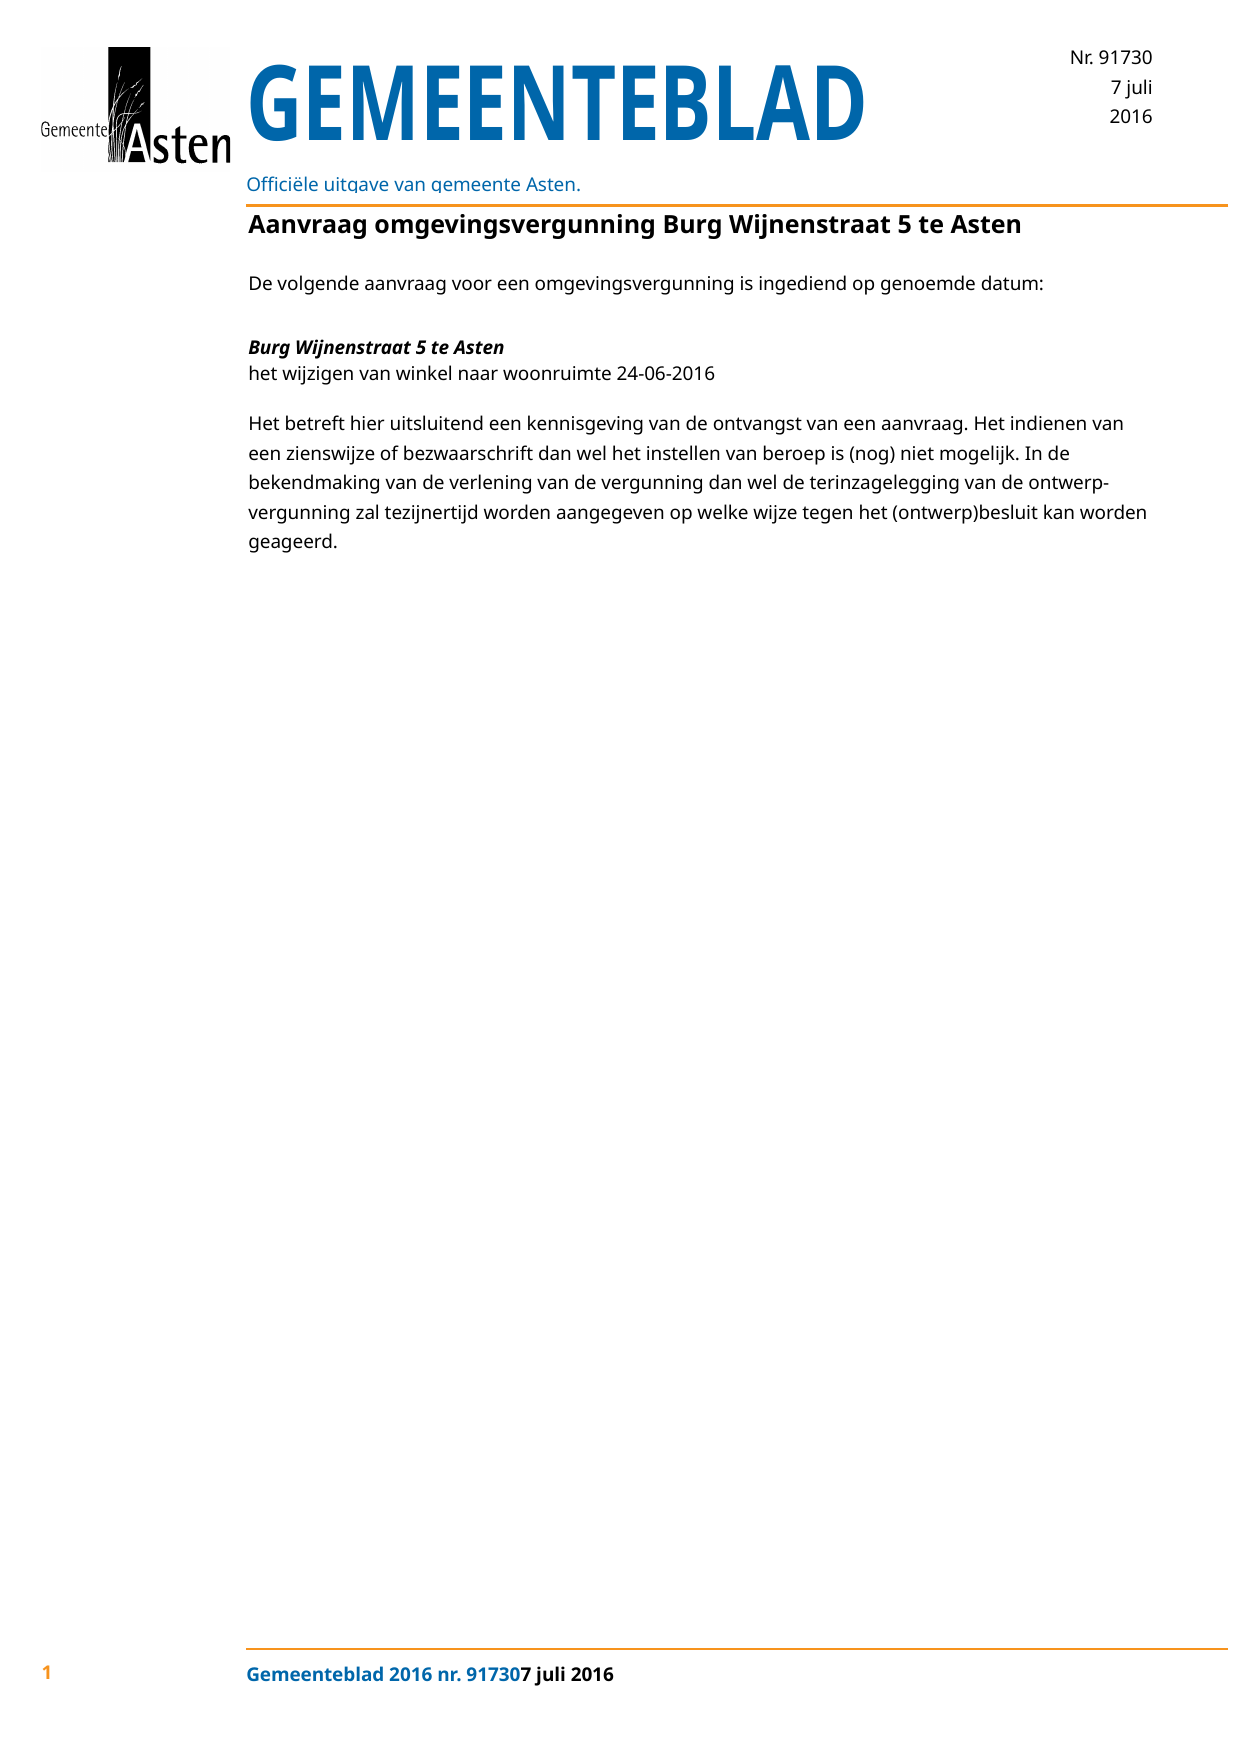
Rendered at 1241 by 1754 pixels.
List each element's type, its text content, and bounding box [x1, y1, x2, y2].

text De volgende aanvraag voor een omgevingsvergunning is ingediend op genoemde datum: [248, 270, 1152, 296]
picture [41, 47, 231, 172]
text Burg Wijnenstraat 5 te Asten [248, 334, 1152, 360]
text Het betreft hier uitsluitend een kennisgeving van de ontvangst van een aanvraag. Het indienen van een zienswijze of bezwaarschrift dan wel het instellen van beroep is (nog) niet mogelijk. In de bekendmaking van de verlening van de vergunning dan wel de terinzagelegging van de ontwerp-vergunning zal tezijnertijd worden aangegeven op welke wijze tegen het (ontwerp)besluit kan worden geageerd. [248, 410, 1152, 554]
text het wijzigen van winkel naar woonruimte 24-06-2016 [248, 360, 1152, 386]
text Aanvraag omgevingsvergunning Burg Wijnenstraat 5 te Asten [248, 207, 1152, 241]
